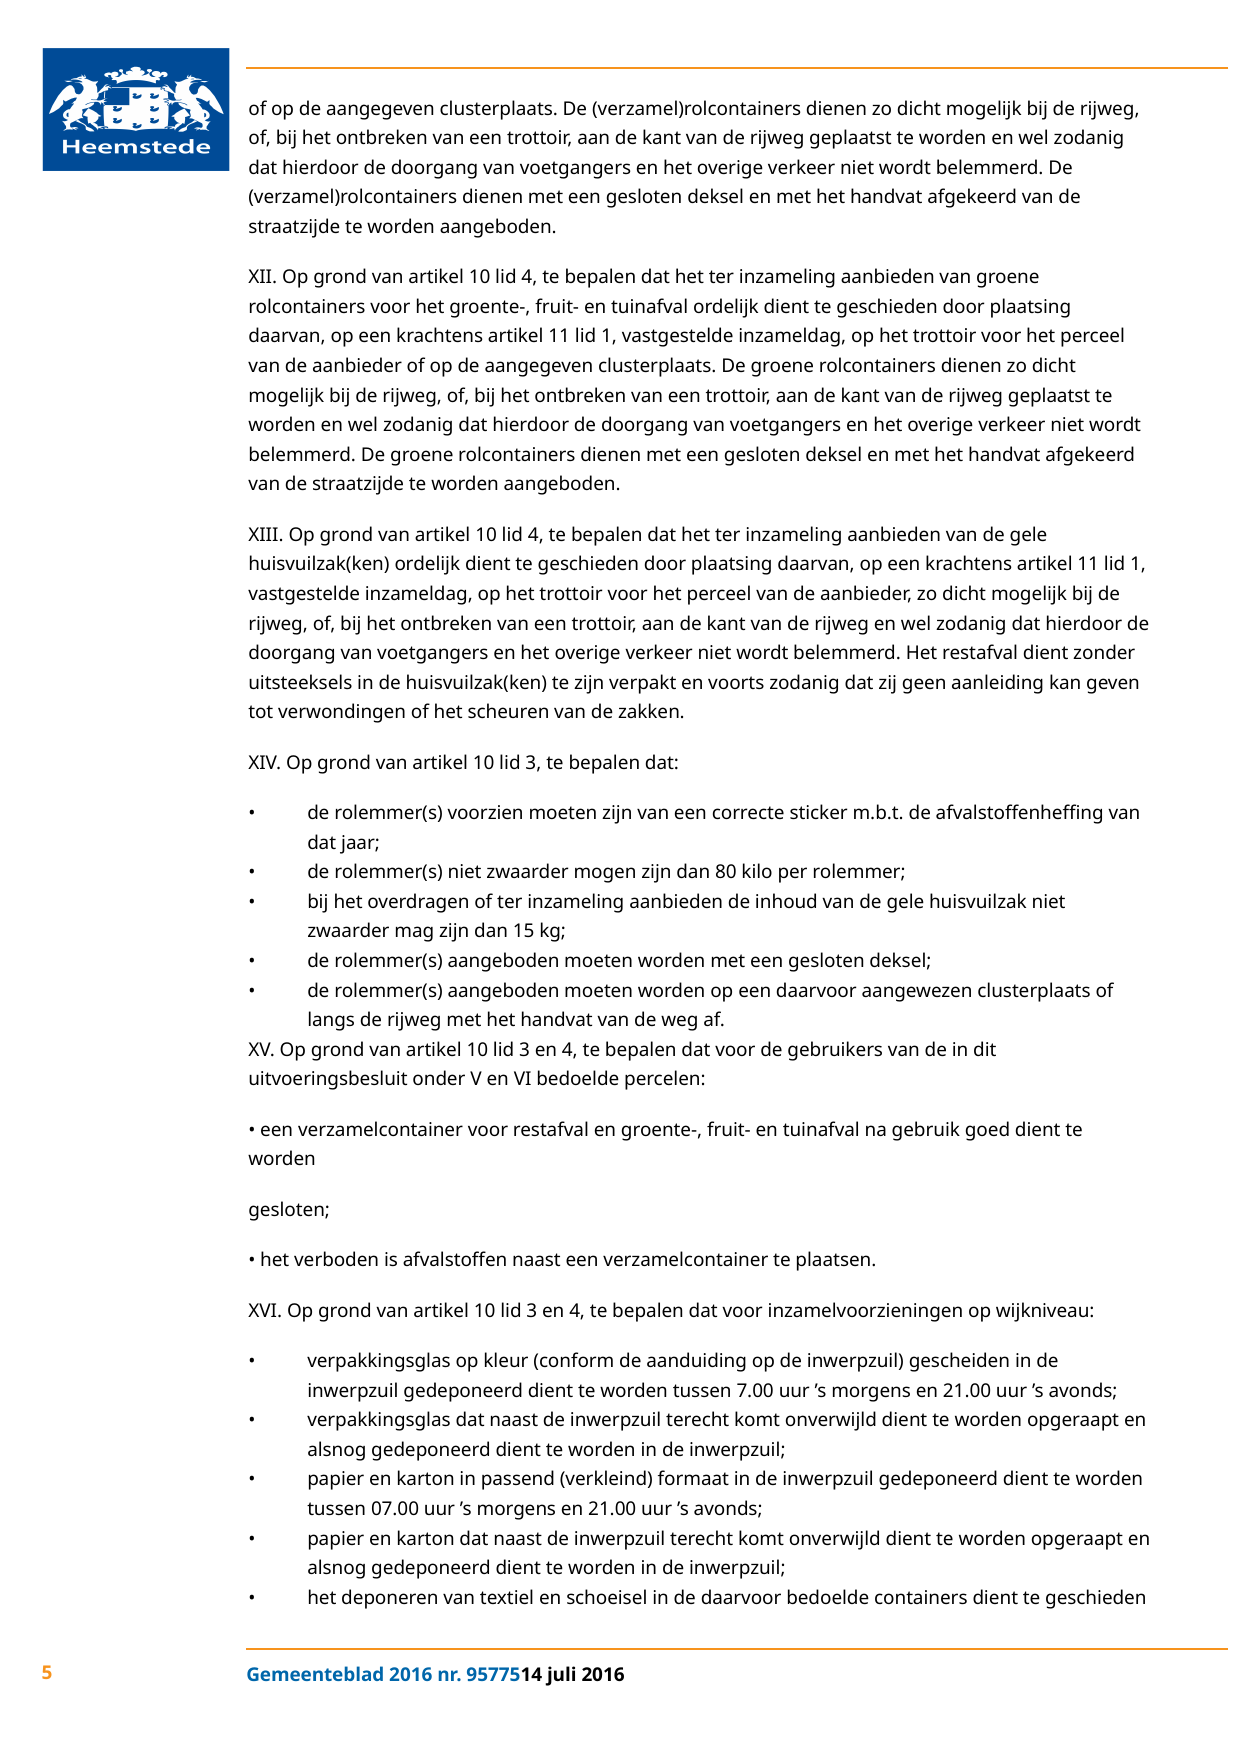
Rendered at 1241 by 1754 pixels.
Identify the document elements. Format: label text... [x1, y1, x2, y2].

text XV. Op grond van artikel 10 lid 3 en 4, te bepalen dat voor de gebruikers van de in dit uitvoeringsbesluit onder V en VI bedoelde percelen: [248, 1036, 1152, 1091]
list verpakkingsglas op kleur (conform de aanduiding op de inwerpzuil) gescheiden in de inwerpzuil gedeponeerd dient te worden tussen 7.00 uur ’s morgens en 21.00 uur ’s avonds; [248, 1347, 1152, 1403]
list de rolemmer(s) voorzien moeten zijn van een correcte sticker m.b.t. de afvalstoffenheffing van dat jaar; [248, 799, 1152, 855]
text gesloten; [248, 1196, 1152, 1222]
text • een verzamelcontainer voor restafval en groente-, fruit- en tuinafval na gebruik goed dient te worden [248, 1116, 1152, 1171]
list papier en karton in passend (verkleind) formaat in de inwerpzuil gedeponeerd dient te worden tussen 07.00 uur ’s morgens en 21.00 uur ’s avonds; [248, 1466, 1152, 1521]
text XII. Op grond van artikel 10 lid 4, te bepalen dat het ter inzameling aanbieden van groene rolcontainers voor het groente-, fruit- en tuinafval ordelijk dient te geschieden door plaatsing daarvan, op een krachtens artikel 11 lid 1, vastgestelde inzameldag, op het trottoir voor het perceel van de aanbieder of op de aangegeven clusterplaats. De groene rolcontainers dienen zo dicht mogelijk bij de rijweg, of, bij het ontbreken van een trottoir, aan de kant van de rijweg geplaatst te worden en wel zodanig dat hierdoor de doorgang van voetgangers en het overige verkeer niet wordt belemmerd. De groene rolcontainers dienen met een gesloten deksel en met het handvat afgekeerd van de straatzijde te worden aangeboden. [248, 263, 1152, 496]
list verpakkingsglas dat naast de inwerpzuil terecht komt onverwijld dient te worden opgeraapt en alsnog gedeponeerd dient te worden in de inwerpzuil; [248, 1406, 1152, 1462]
text XIV. Op grond van artikel 10 lid 3, te bepalen dat: [248, 749, 1152, 775]
list het deponeren van textiel en schoeisel in de daarvoor bedoelde containers dient te geschieden [248, 1584, 1152, 1610]
list de rolemmer(s) aangeboden moeten worden met een gesloten deksel; [248, 947, 1152, 973]
list papier en karton dat naast de inwerpzuil terecht komt onverwijld dient te worden opgeraapt en alsnog gedeponeerd dient te worden in de inwerpzuil; [248, 1525, 1152, 1580]
list bij het overdragen of ter inzameling aanbieden de inhoud van de gele huisvuilzak niet zwaarder mag zijn dan 15 kg; [248, 888, 1152, 943]
text of op de aangegeven clusterplaats. De (verzamel)rolcontainers dienen zo dicht mogelijk bij de rijweg, of, bij het ontbreken van een trottoir, aan de kant van de rijweg geplaatst te worden en wel zodanig dat hierdoor de doorgang van voetgangers en het overige verkeer niet wordt belemmerd. De (verzamel)rolcontainers dienen met een gesloten deksel en met het handvat afgekeerd van de straatzijde te worden aangeboden. [248, 95, 1152, 239]
list de rolemmer(s) niet zwaarder mogen zijn dan 80 kilo per rolemmer; [248, 858, 1152, 884]
picture [41, 47, 231, 172]
text XVI. Op grond van artikel 10 lid 3 en 4, te bepalen dat voor inzamelvoorzieningen op wijkniveau: [248, 1297, 1152, 1323]
list de rolemmer(s) aangeboden moeten worden op een daarvoor aangewezen clusterplaats of langs de rijweg met het handvat van de weg af. [248, 977, 1152, 1032]
text XIII. Op grond van artikel 10 lid 4, te bepalen dat het ter inzameling aanbieden van de gele huisvuilzak(ken) ordelijk dient te geschieden door plaatsing daarvan, op een krachtens artikel 11 lid 1, vastgestelde inzameldag, op het trottoir voor het perceel van de aanbieder, zo dicht mogelijk bij de rijweg, of, bij het ontbreken van een trottoir, aan de kant van de rijweg en wel zodanig dat hierdoor de doorgang van voetgangers en het overige verkeer niet wordt belemmerd. Het restafval dient zonder uitsteeksels in de huisvuilzak(ken) te zijn verpakt en voorts zodanig dat zij geen aanleiding kan geven tot verwondingen of het scheuren van de zakken. [248, 521, 1152, 724]
text • het verboden is afvalstoffen naast een verzamelcontainer te plaatsen. [248, 1246, 1152, 1272]
